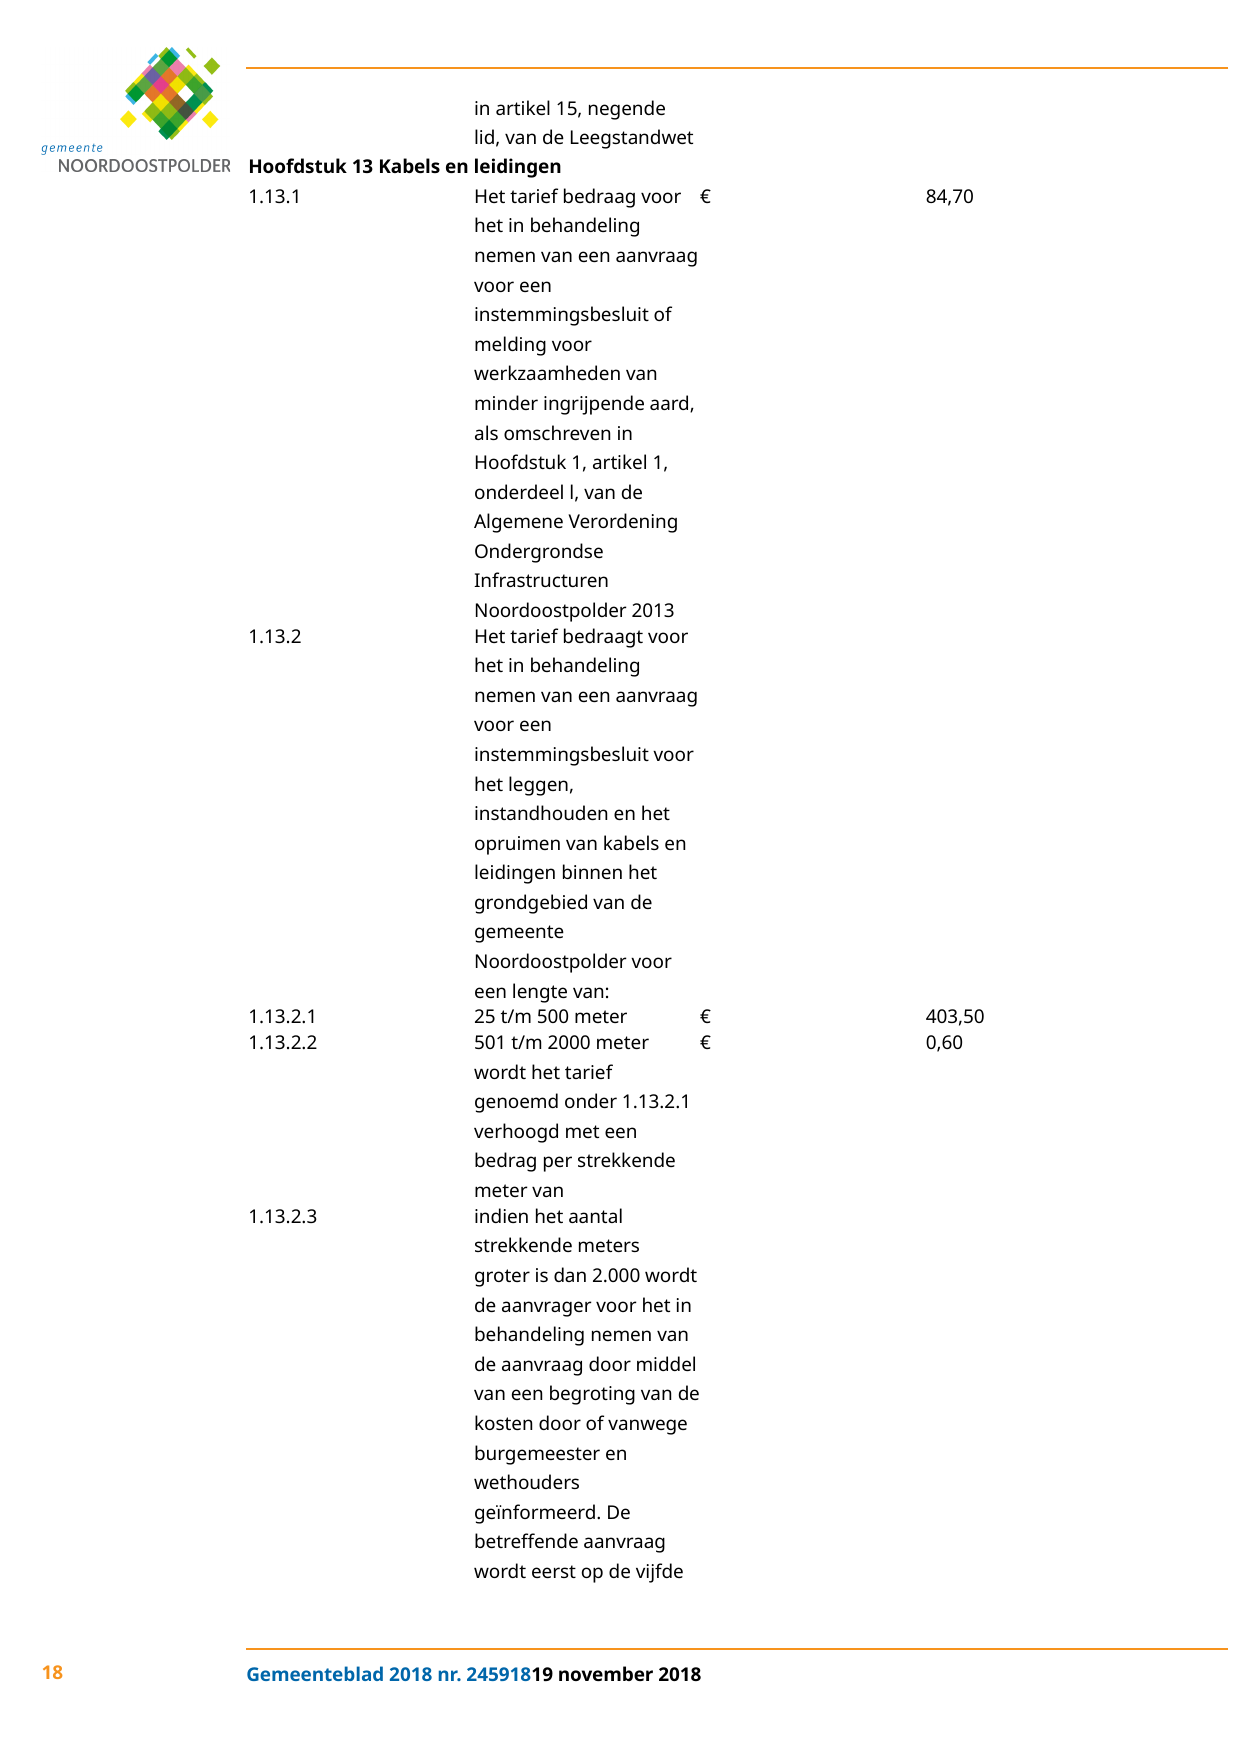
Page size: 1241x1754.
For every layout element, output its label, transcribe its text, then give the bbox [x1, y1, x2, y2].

table_cell 1.13.2 [248, 623, 474, 1004]
picture [41, 47, 231, 172]
table_header € [700, 183, 926, 623]
table_cell € [700, 1029, 926, 1203]
table_cell 1.13.2.1 [248, 1004, 474, 1029]
table_cell € [700, 1004, 926, 1029]
table_cell 501 t/m 2000 meter wordt het tarief genoemd onder 1.13.2.1 verhoogd met een bedrag per strekkende meter van [474, 1029, 700, 1203]
table_cell 0,60 [926, 1029, 1152, 1203]
table_cell [926, 623, 1152, 1004]
table_cell [700, 1203, 926, 1584]
table_cell [700, 623, 926, 1004]
table_cell [926, 95, 1152, 150]
table_cell [248, 95, 474, 150]
table_cell 403,50 [926, 1004, 1152, 1029]
table_cell 25 t/m 500 meter [474, 1004, 700, 1029]
text Hoofdstuk 13 Kabels en leidingen [248, 153, 1152, 179]
table_cell 1.13.2.3 [248, 1203, 474, 1584]
table_cell Het tarief bedraagt voor het in behandeling nemen van een aanvraag voor een instemmingsbesluit voor het leggen, instandhouden en het opruimen van kabels en leidingen binnen het grondgebied van de gemeente Noordoostpolder voor een lengte van: [474, 623, 700, 1004]
table_cell [926, 1203, 1152, 1584]
table_cell in artikel 15, negende lid, van de Leegstandwet [474, 95, 700, 150]
table_header 1.13.1 [248, 183, 474, 623]
table_cell 1.13.2.2 [248, 1029, 474, 1203]
table_header 84,70 [926, 183, 1152, 623]
table_header Het tarief bedraag voor het in behandeling nemen van een aanvraag voor een instemmingsbesluit of melding voor werkzaamheden van minder ingrijpende aard, als omschreven in Hoofdstuk 1, artikel 1, onderdeel l, van de Algemene Verordening Ondergrondse Infrastructuren Noordoostpolder 2013 [474, 183, 700, 623]
table_cell indien het aantal strekkende meters groter is dan 2.000 wordt de aanvrager voor het in behandeling nemen van de aanvraag door middel van een begroting van de kosten door of vanwege burgemeester en wethouders geïnformeerd. De betreffende aanvraag wordt eerst op de vijfde [474, 1203, 700, 1584]
table_cell [700, 95, 926, 150]
